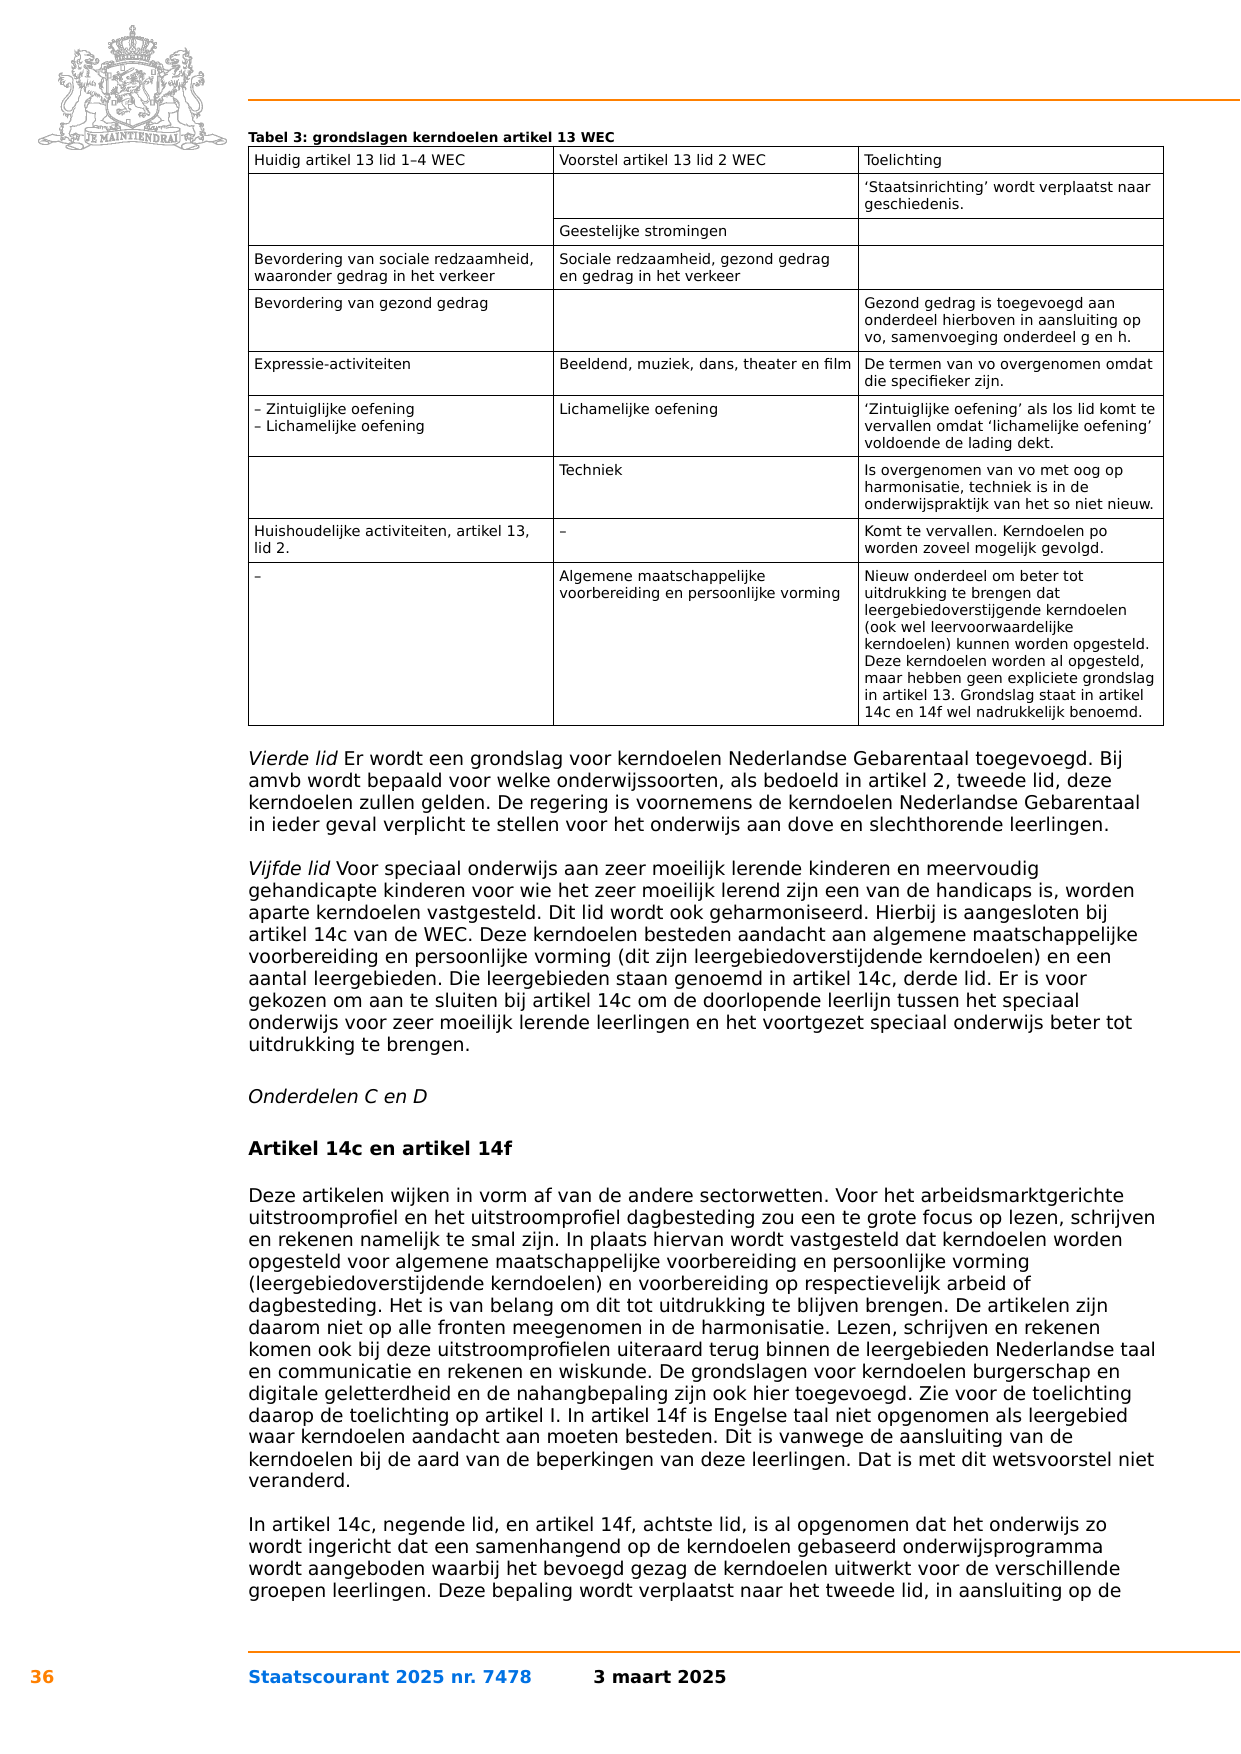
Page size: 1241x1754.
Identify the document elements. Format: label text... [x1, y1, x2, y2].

table_cell Komt te vervallen. Kerndoelen po worden zoveel mogelijk gevolgd. [859, 519, 1163, 562]
table_header Tabel 3: grondslagen kerndoelen artikel 13 WEC [248, 130, 1163, 146]
table_cell Algemene maatschappelijke voorbereiding en persoonlijke vorming [554, 563, 858, 725]
table_cell Huidig artikel 13 lid 1–4 WEC [249, 147, 553, 173]
text In artikel 14c, negende lid, en artikel 14f, achtste lid, is al opgenomen dat het onderwijs zo wordt ingericht dat een samenhangend op de kerndoelen gebaseerd onderwijsprogramma wordt aangeboden waarbij het bevoegd gezag de kerndoelen uitwerkt voor de verschillende groepen leerlingen. Deze bepaling wordt verplaatst naar het tweede lid, in aansluiting op de [248, 1514, 1163, 1602]
table_cell – Zintuiglijke oefening – Lichamelijke oefening [249, 396, 553, 456]
table_cell Nieuw onderdeel om beter tot uitdrukking te brengen dat leergebiedoverstijgende kerndoelen (ook wel leervoorwaardelijke kerndoelen) kunnen worden opgesteld. Deze kerndoelen worden al opgesteld, maar hebben geen expliciete grondslag in artikel 13. Grondslag staat in artikel 14c en 14f wel nadrukkelijk benoemd. [859, 563, 1163, 725]
table_cell [859, 219, 1163, 245]
table_cell Lichamelijke oefening [554, 396, 858, 456]
subtitle Artikel 14c en artikel 14f [248, 1138, 1163, 1160]
text Deze artikelen wijken in vorm af van de andere sectorwetten. Voor het arbeidsmarktgerichte uitstroomprofiel en het uitstroomprofiel dagbesteding zou een te grote focus op lezen, schrijven en rekenen namelijk te smal zijn. In plaats hiervan wordt vastgesteld dat kerndoelen worden opgesteld voor algemene maatschappelijke voorbereiding en persoonlijke vorming (leergebiedoverstijdende kerndoelen) en voorbereiding op respectievelijk arbeid of dagbesteding. Het is van belang om dit tot uitdrukking te blijven brengen. De artikelen zijn daarom niet op alle fronten meegenomen in de harmonisatie. Lezen, schrijven en rekenen komen ook bij deze uitstroomprofielen uiteraard terug binnen de leergebieden Nederlandse taal en communicatie en rekenen en wiskunde. De grondslagen voor kerndoelen burgerschap en digitale geletterdheid en de nahangbepaling zijn ook hier toegevoegd. Zie voor de toelichting daarop de toelichting op artikel I. In artikel 14f is Engelse taal niet opgenomen als leergebied waar kerndoelen aandacht aan moeten besteden. Dit is vanwege de aansluiting van de kerndoelen bij de aard van de beperkingen van deze leerlingen. Dat is met dit wetsvoorstel niet veranderd. [248, 1185, 1163, 1492]
table_cell Expressie-activiteiten [249, 352, 553, 395]
table_cell ‘Zintuiglijke oefening’ als los lid komt te vervallen omdat ‘lichamelijke oefening’ voldoende de lading dekt. [859, 396, 1163, 456]
subtitle Onderdelen C en D [248, 1086, 1163, 1108]
table_cell Geestelijke stromingen [554, 219, 858, 245]
table_cell Techniek [554, 457, 858, 518]
table_cell Bevordering van sociale redzaamheid, waaronder gedrag in het verkeer [249, 246, 553, 289]
table_cell Sociale redzaamheid, gezond gedrag en gedrag in het verkeer [554, 246, 858, 289]
table_cell Gezond gedrag is toegevoegd aan onderdeel hierboven in aansluiting op vo, samenvoeging onderdeel g en h. [859, 290, 1163, 351]
table_cell [249, 174, 553, 245]
table_cell [554, 290, 858, 351]
table_cell – [249, 563, 553, 725]
table_cell Voorstel artikel 13 lid 2 WEC [554, 147, 858, 173]
table_cell Huishoudelijke activiteiten, artikel 13, lid 2. [249, 519, 553, 562]
text Vijfde lid Voor speciaal onderwijs aan zeer moeilijk lerende kinderen en meervoudig gehandicapte kinderen voor wie het zeer moeilijk lerend zijn een van de handicaps is, worden aparte kerndoelen vastgesteld. Dit lid wordt ook geharmoniseerd. Hierbij is aangesloten bij artikel 14c van de WEC. Deze kerndoelen besteden aandacht aan algemene maatschappelijke voorbereiding en persoonlijke vorming (dit zijn leergebiedoverstijdende kerndoelen) en een aantal leergebieden. Die leergebieden staan genoemd in artikel 14c, derde lid. Er is voor gekozen om aan te sluiten bij artikel 14c om de doorlopende leerlijn tussen het speciaal onderwijs voor zeer moeilijk lerende leerlingen en het voortgezet speciaal onderwijs beter tot uitdrukking te brengen. [248, 858, 1163, 1056]
table_cell ‘Staatsinrichting’ wordt verplaatst naar geschiedenis. [859, 174, 1163, 217]
text Vierde lid Er wordt een grondslag voor kerndoelen Nederlandse Gebarentaal toegevoegd. Bij amvb wordt bepaald voor welke onderwijssoorten, als bedoeld in artikel 2, tweede lid, deze kerndoelen zullen gelden. De regering is voornemens de kerndoelen Nederlandse Gebarentaal in ieder geval verplicht te stellen voor het onderwijs aan dove en slechthorende leerlingen. [248, 748, 1163, 836]
picture [38, 25, 227, 150]
table_cell Bevordering van gezond gedrag [249, 290, 553, 351]
table_cell Toelichting [859, 147, 1163, 173]
table_cell [859, 246, 1163, 289]
table_cell Is overgenomen van vo met oog op harmonisatie, techniek is in de onderwijspraktijk van het so niet nieuw. [859, 457, 1163, 518]
table_cell [249, 457, 553, 518]
table_cell Beeldend, muziek, dans, theater en film [554, 352, 858, 395]
table_cell De termen van vo overgenomen omdat die specifieker zijn. [859, 352, 1163, 395]
table_cell – [554, 519, 858, 562]
table_cell [554, 174, 858, 217]
